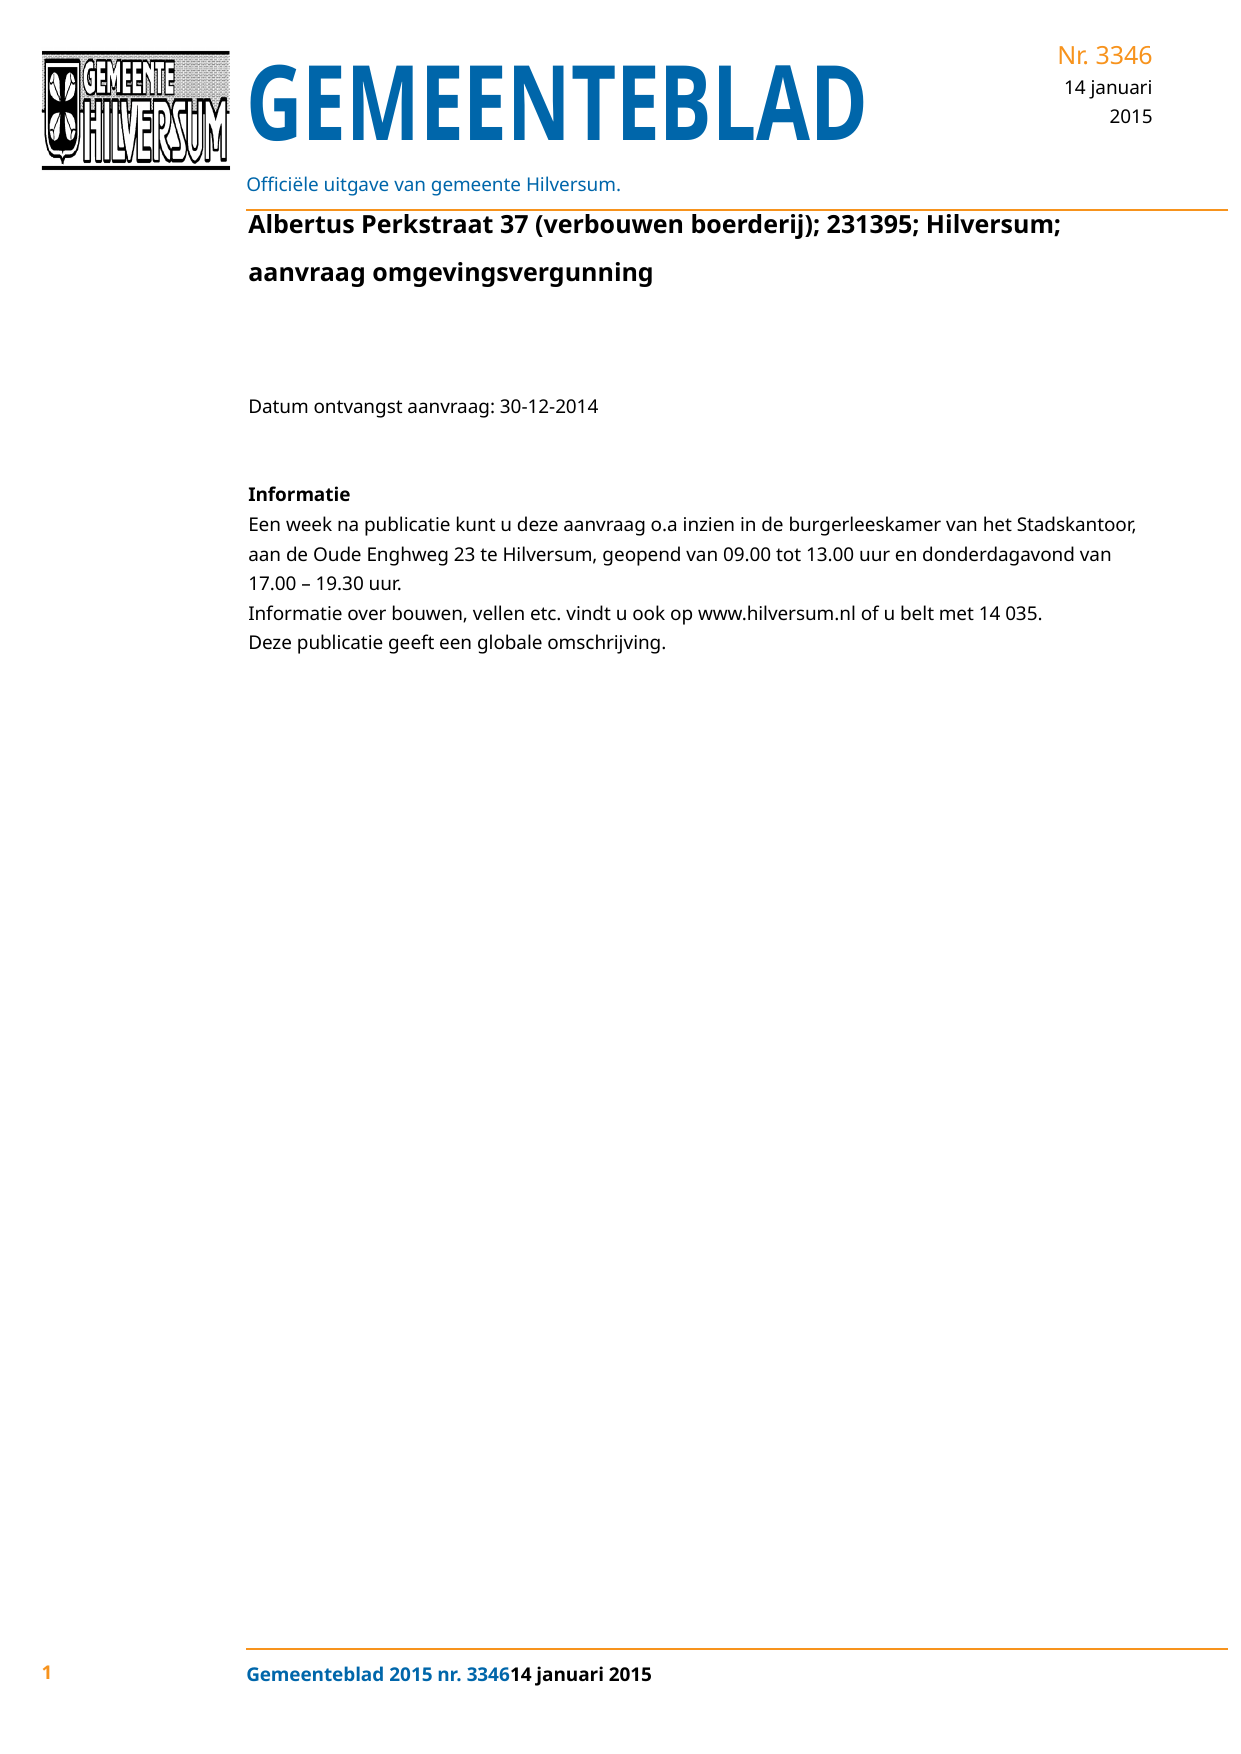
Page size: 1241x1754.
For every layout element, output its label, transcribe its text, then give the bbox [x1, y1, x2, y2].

text Informatie over bouwen, vellen etc. vindt u ook op www.hilversum.nl of u belt met 14 035. [248, 600, 1152, 626]
text Deze publicatie geeft een globale omschrijving. [248, 629, 1152, 655]
picture [41, 47, 231, 172]
text Albertus Perkstraat 37 (verbouwen boerderij); 231395; Hilversum; aanvraag omgevingsvergunning [248, 211, 1152, 288]
text Datum ontvangst aanvraag: 30-12-2014 [248, 393, 1152, 419]
text Een week na publicatie kunt u deze aanvraag o.a inzien in de burgerleeskamer van het Stadskantoor, [248, 511, 1152, 537]
text aan de Oude Enghweg 23 te Hilversum, geopend van 09.00 tot 13.00 uur en donderdagavond van 17.00 – 19.30 uur. [248, 541, 1152, 596]
text Informatie [248, 482, 1152, 507]
